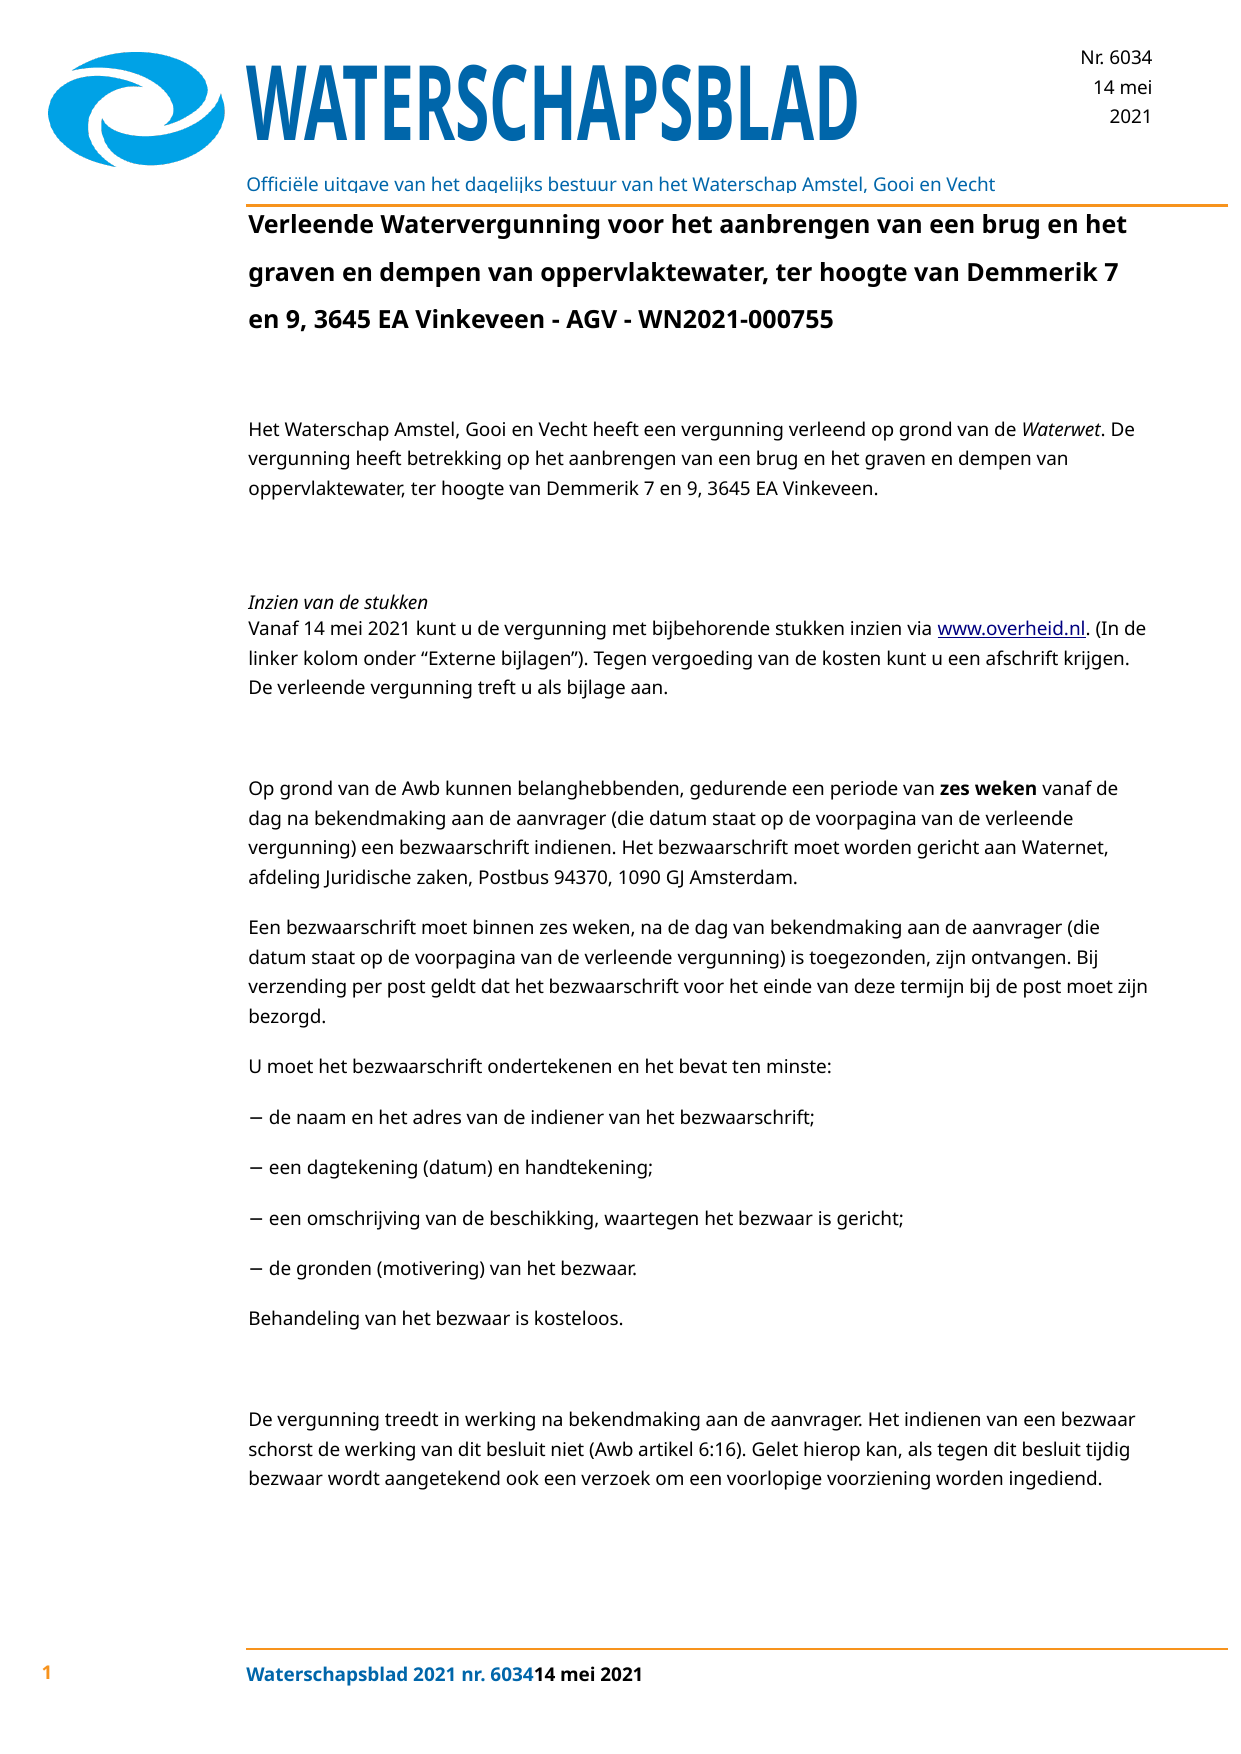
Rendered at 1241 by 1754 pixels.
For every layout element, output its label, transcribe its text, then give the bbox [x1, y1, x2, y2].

text U moet het bezwaarschrift ondertekenen en het bevat ten minste: [248, 1053, 1152, 1079]
text − een omschrijving van de beschikking, waartegen het bezwaar is gericht; [248, 1205, 1152, 1231]
text − de naam en het adres van de indiener van het bezwaarschrift; [248, 1104, 1152, 1130]
text Een bezwaarschrift moet binnen zes weken, na de dag van bekendmaking aan de aanvrager (die datum staat op de voorpagina van de verleende vergunning) is toegezonden, zijn ontvangen. Bij verzending per post geldt dat het bezwaarschrift voor het einde van deze termijn bij de post moet zijn bezorgd. [248, 914, 1152, 1029]
text − de gronden (motivering) van het bezwaar. [248, 1255, 1152, 1281]
text Het Waterschap Amstel, Gooi en Vecht heeft een vergunning verleend op grond van de Waterwet. De vergunning heeft betrekking op het aanbrengen van een brug en het graven en dempen van oppervlaktewater, ter hoogte van Demmerik 7 en 9, 3645 EA Vinkeveen. [248, 416, 1152, 501]
text − een dagtekening (datum) en handtekening; [248, 1154, 1152, 1180]
text Behandeling van het bezwaar is kosteloos. [248, 1306, 1152, 1331]
text Op grond van de Awb kunnen belanghebbenden, gedurende een periode van zes weken vanaf de dag na bekendmaking aan de aanvrager (die datum staat op de voorpagina van de verleende vergunning) een bezwaarschrift indienen. Het bezwaarschrift moet worden gericht aan Waternet, afdeling Juridische zaken, Postbus 94370, 1090 GJ Amsterdam. [248, 775, 1152, 890]
text Verleende Watervergunning voor het aanbrengen van een brug en het graven en dempen van oppervlaktewater, ter hoogte van Demmerik 7 en 9, 3645 EA Vinkeveen - AGV - WN2021-000755 [248, 207, 1152, 336]
text De vergunning treedt in werking na bekendmaking aan de aanvrager. Het indienen van een bezwaar schorst de werking van dit besluit niet (Awb artikel 6:16). Gelet hierop kan, als tegen dit besluit tijdig bezwaar wordt aangetekend ook een verzoek om een voorlopige voorziening worden ingediend. [248, 1406, 1152, 1491]
text Vanaf 14 mei 2021 kunt u de vergunning met bijbehorende stukken inzien via www.overheid.nl. (In de linker kolom onder “Externe bijlagen”). Tegen vergoeding van de kosten kunt u een afschrift krijgen. De verleende vergunning treft u als bijlage aan. [248, 615, 1152, 700]
text Inzien van de stukken [248, 589, 1152, 615]
picture [41, 47, 231, 172]
